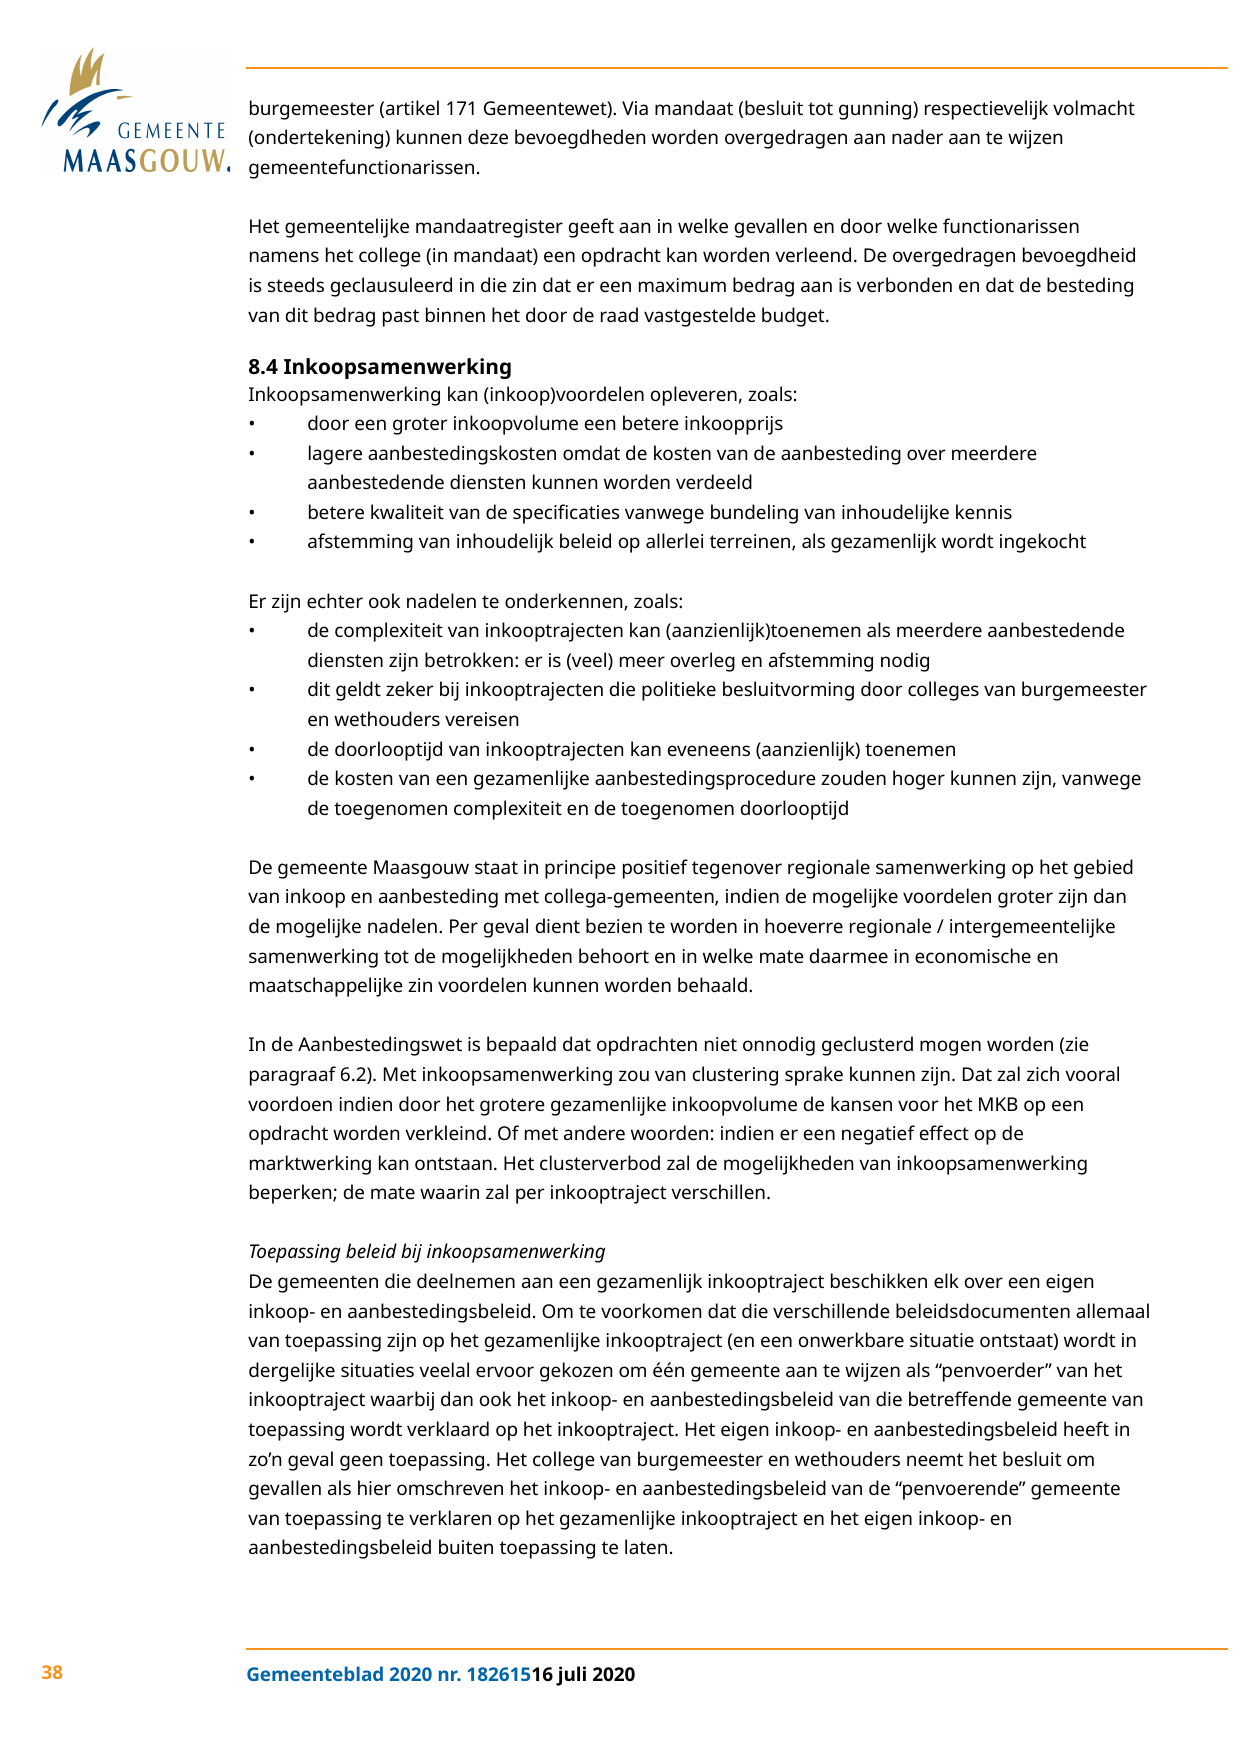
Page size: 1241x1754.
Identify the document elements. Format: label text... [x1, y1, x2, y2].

picture [41, 47, 231, 172]
list lagere aanbestedingskosten omdat de kosten van de aanbesteding over meerdere aanbestedende diensten kunnen worden verdeeld [248, 440, 1152, 495]
text De gemeente Maasgouw staat in principe positief tegenover regionale samenwerking op het gebied van inkoop en aanbesteding met collega-gemeenten, indien de mogelijke voordelen groter zijn dan de mogelijke nadelen. Per geval dient bezien te worden in hoeverre regionale / intergemeentelijke samenwerking tot de mogelijkheden behoort en in welke mate daarmee in economische en maatschappelijke zin voordelen kunnen worden behaald. [248, 854, 1152, 998]
text De gemeenten die deelnemen aan een gezamenlijk inkooptraject beschikken elk over een eigen inkoop- en aanbestedingsbeleid. Om te voorkomen dat die verschillende beleidsdocumenten allemaal van toepassing zijn op het gezamenlijke inkooptraject (en een onwerkbare situatie ontstaat) wordt in dergelijke situaties veelal ervoor gekozen om één gemeente aan te wijzen als “penvoerder” van het inkooptraject waarbij dan ook het inkoop- en aanbestedingsbeleid van die betreffende gemeente van toepassing wordt verklaard op het inkooptraject. Het eigen inkoop- en aanbestedingsbeleid heeft in zo’n geval geen toepassing. Het college van burgemeester en wethouders neemt het besluit om gevallen als hier omschreven het inkoop- en aanbestedingsbeleid van de “penvoerende” gemeente van toepassing te verklaren op het gezamenlijke inkooptraject en het eigen inkoop- en aanbestedingsbeleid buiten toepassing te laten. [248, 1268, 1152, 1560]
list dit geldt zeker bij inkooptrajecten die politieke besluitvorming door colleges van burgemeester en wethouders vereisen [248, 677, 1152, 732]
text Het gemeentelijke mandaatregister geeft aan in welke gevallen en door welke functionarissen namens het college (in mandaat) een opdracht kan worden verleend. De overgedragen bevoegdheid is steeds geclausuleerd in die zin dat er een maximum bedrag aan is verbonden en dat de besteding van dit bedrag past binnen het door de raad vastgestelde budget. [248, 213, 1152, 328]
list de doorlooptijd van inkooptrajecten kan eveneens (aanzienlijk) toenemen [248, 736, 1152, 761]
text burgemeester (artikel 171 Gemeentewet). Via mandaat (besluit tot gunning) respectievelijk volmacht (ondertekening) kunnen deze bevoegdheden worden overgedragen aan nader aan te wijzen gemeentefunctionarissen. [248, 95, 1152, 180]
text Inkoopsamenwerking kan (inkoop)voordelen opleveren, zoals: [248, 381, 1152, 406]
list door een groter inkoopvolume een betere inkoopprijs [248, 410, 1152, 436]
text In de Aanbestedingswet is bepaald dat opdrachten niet onnodig geclusterd mogen worden (zie paragraaf 6.2). Met inkoopsamenwerking zou van clustering sprake kunnen zijn. Dat zal zich vooral voordoen indien door het grotere gezamenlijke inkoopvolume de kansen voor het MKB op een opdracht worden verkleind. Of met andere woorden: indien er een negatief effect op de marktwerking kan ontstaan. Het clusterverbod zal de mogelijkheden van inkoopsamenwerking beperken; de mate waarin zal per inkooptraject verschillen. [248, 1032, 1152, 1205]
text Er zijn echter ook nadelen te onderkennen, zoals: [248, 588, 1152, 613]
list de complexiteit van inkooptrajecten kan (aanzienlijk)toenemen als meerdere aanbestedende diensten zijn betrokken: er is (veel) meer overleg en afstemming nodig [248, 617, 1152, 673]
list de kosten van een gezamenlijke aanbestedingsprocedure zouden hoger kunnen zijn, vanwege de toegenomen complexiteit en de toegenomen doorlooptijd [248, 765, 1152, 821]
list afstemming van inhoudelijk beleid op allerlei terreinen, als gezamenlijk wordt ingekocht [248, 529, 1152, 554]
list betere kwaliteit van de specificaties vanwege bundeling van inhoudelijke kennis [248, 499, 1152, 525]
text 8.4 Inkoopsamenwerking [248, 352, 1152, 381]
text Toepassing beleid bij inkoopsamenwerking [248, 1239, 1152, 1264]
